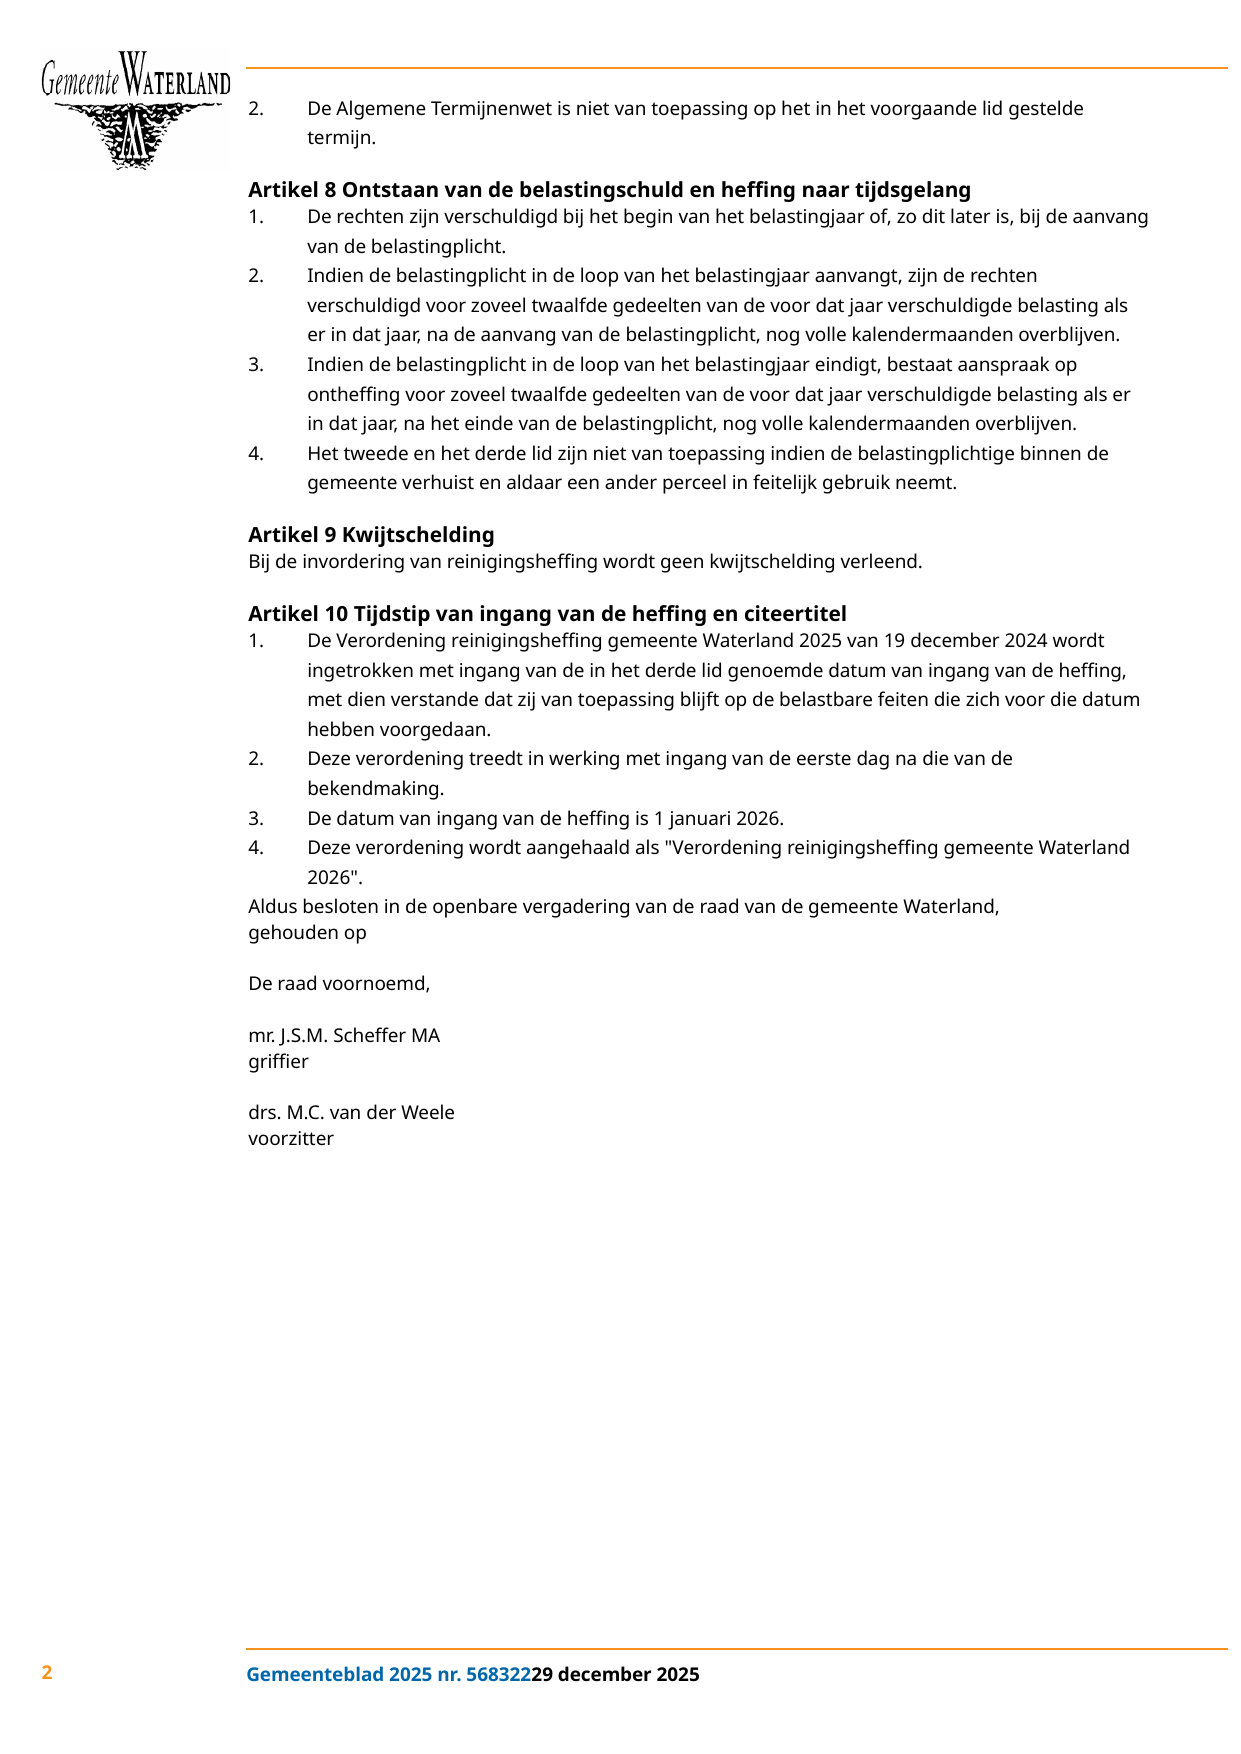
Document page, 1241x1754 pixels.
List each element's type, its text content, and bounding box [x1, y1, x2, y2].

list Indien de belastingplicht in de loop van het belastingjaar eindigt, bestaat aanspraak op ontheffing voor zoveel twaalfde gedeelten van de voor dat jaar verschuldigde belasting als er in dat jaar, na het einde van de belastingplicht, nog volle kalendermaanden overblijven. [248, 351, 1152, 436]
text De raad voornoemd, [248, 971, 1152, 996]
list De Verordening reinigingsheffing gemeente Waterland 2025 van 19 december 2024 wordt ingetrokken met ingang van de in het derde lid genoemde datum van ingang van de heffing, met dien verstande dat zij van toepassing blijft op de belastbare feiten die zich voor die datum hebben voorgedaan. [248, 627, 1152, 742]
list Het tweede en het derde lid zijn niet van toepassing indien de belastingplichtige binnen de gemeente verhuist en aldaar een ander perceel in feitelijk gebruik neemt. [248, 440, 1152, 495]
text voorzitter [248, 1125, 1152, 1151]
list Deze verordening treedt in werking met ingang van de eerste dag na die van de bekendmaking. [248, 746, 1152, 801]
text Aldus besloten in de openbare vergadering van de raad van de gemeente Waterland, [248, 893, 1152, 919]
list Deze verordening wordt aangehaald als "Verordening reinigingsheffing gemeente Waterland 2026". [248, 834, 1152, 889]
list De datum van ingang van de heffing is 1 januari 2026. [248, 805, 1152, 830]
text griffier [248, 1048, 1152, 1073]
text Artikel 8 Ontstaan van de belastingschuld en heffing naar tijdsgelang [248, 175, 1152, 203]
list De rechten zijn verschuldigd bij het begin van het belastingjaar of, zo dit later is, bij de aanvang van de belastingplicht. [248, 203, 1152, 258]
text Artikel 9 Kwijtschelding [248, 520, 1152, 548]
list Indien de belastingplicht in de loop van het belastingjaar aanvangt, zijn de rechten verschuldigd voor zoveel twaalfde gedeelten van de voor dat jaar verschuldigde belasting als er in dat jaar, na de aanvang van de belastingplicht, nog volle kalendermaanden overblijven. [248, 262, 1152, 347]
text gehouden op [248, 919, 1152, 945]
picture [41, 47, 231, 172]
text mr. J.S.M. Scheffer MA [248, 1022, 1152, 1048]
text drs. M.C. van der Weele [248, 1099, 1152, 1125]
text Bij de invordering van reinigingsheffing wordt geen kwijtschelding verleend. [248, 548, 1152, 574]
text Artikel 10 Tijdstip van ingang van de heffing en citeertitel [248, 599, 1152, 627]
list De Algemene Termijnenwet is niet van toepassing op het in het voorgaande lid gestelde termijn. [248, 95, 1152, 150]
